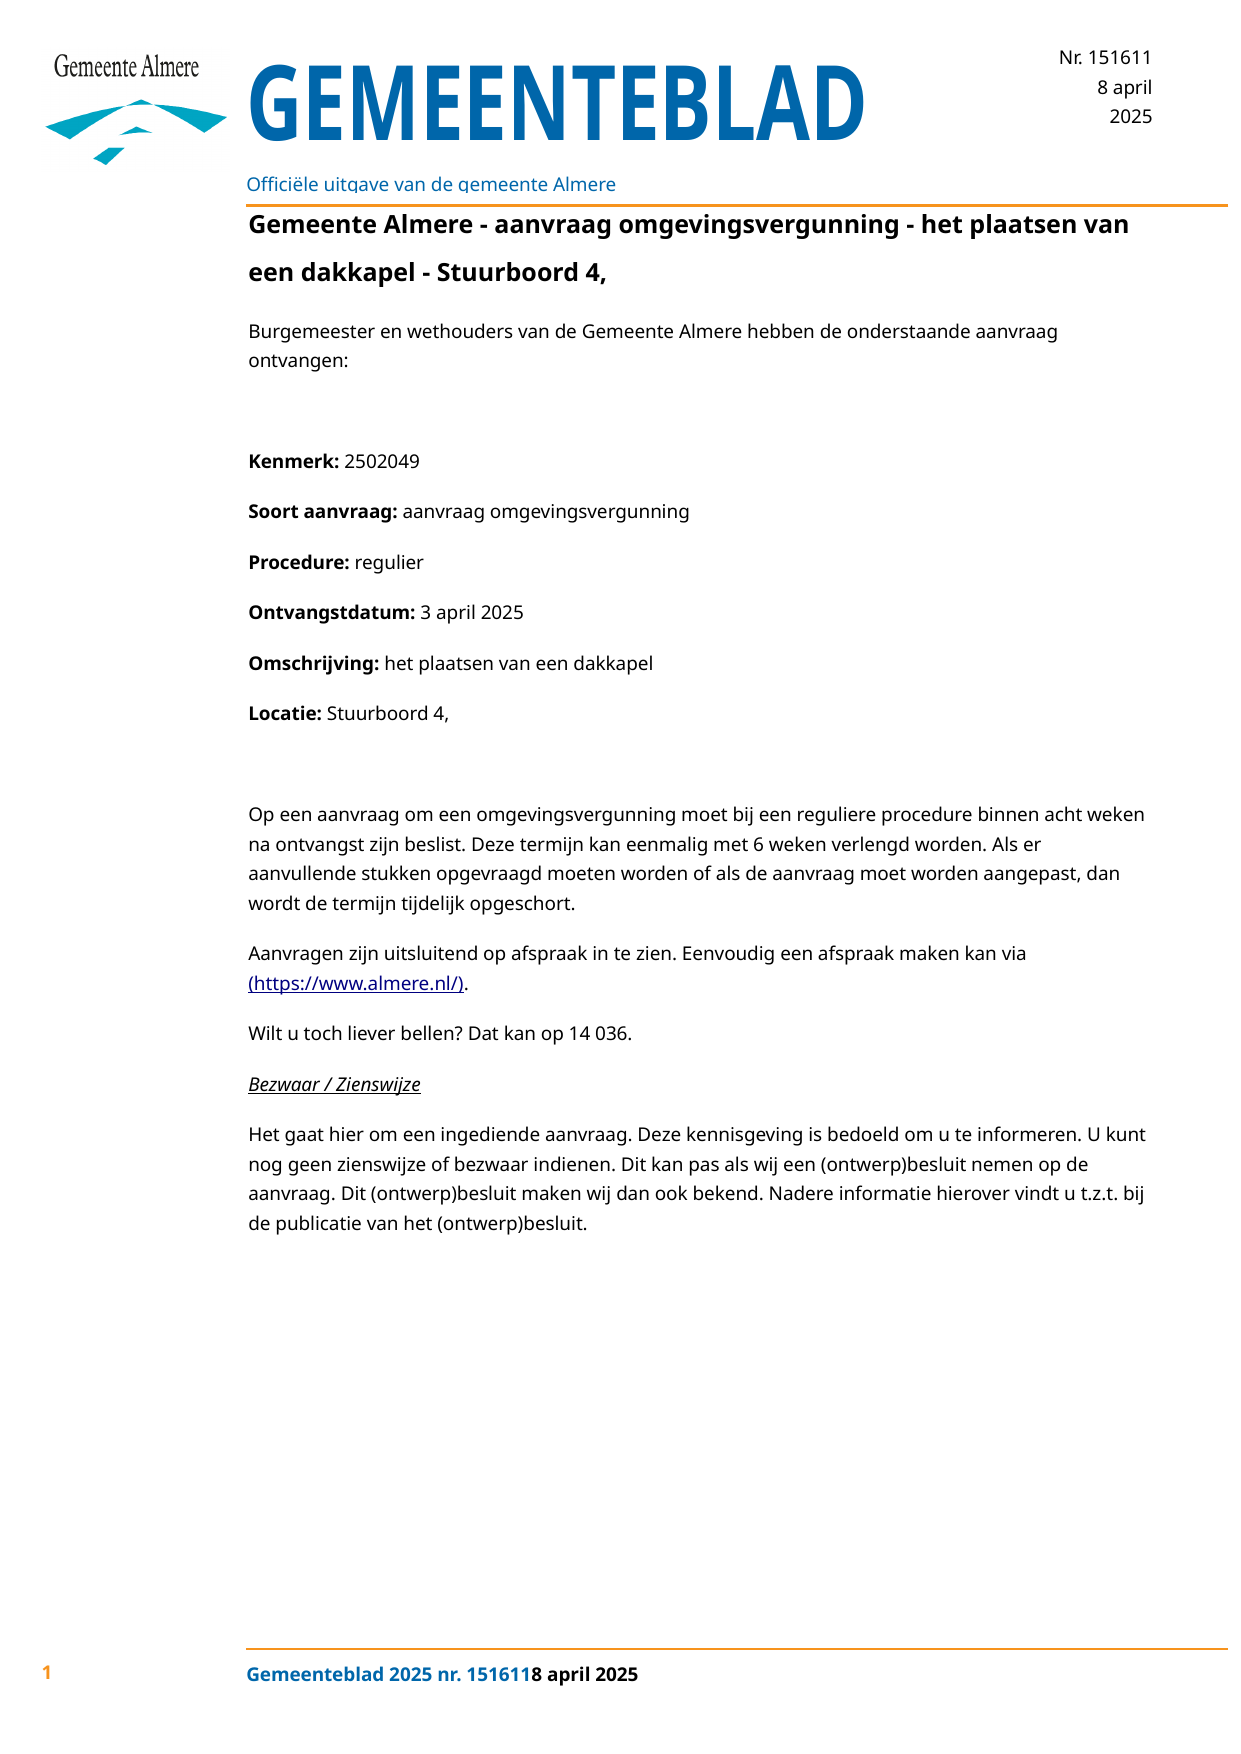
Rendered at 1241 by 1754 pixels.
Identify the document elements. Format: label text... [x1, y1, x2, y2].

text Bezwaar / Zienswijze [248, 1071, 1152, 1097]
text Burgemeester en wethouders van de Gemeente Almere hebben de onderstaande aanvraag ontvangen: [248, 318, 1152, 373]
text Soort aanvraag: aanvraag omgevingsvergunning [248, 499, 1152, 524]
text Het gaat hier om een ingediende aanvraag. Deze kennisgeving is bedoeld om u te informeren. U kunt nog geen zienswijze of bezwaar indienen. Dit kan pas als wij een (ontwerp)besluit nemen op de aanvraag. Dit (ontwerp)besluit maken wij dan ook bekend. Nadere informatie hierover vindt u t.z.t. bij de publicatie van het (ontwerp)besluit. [248, 1121, 1152, 1236]
text Gemeente Almere - aanvraag omgevingsvergunning - het plaatsen van een dakkapel - Stuurboord 4, [248, 207, 1152, 288]
text Kenmerk: 2502049 [248, 448, 1152, 474]
text Locatie: Stuurboord 4, [248, 700, 1152, 726]
text Wilt u toch liever bellen? Dat kan op 14 036. [248, 1020, 1152, 1046]
text Op een aanvraag om een omgevingsvergunning moet bij een reguliere procedure binnen acht weken na ontvangst zijn beslist. Deze termijn kan eenmalig met 6 weken verlengd worden. Als er aanvullende stukken opgevraagd moeten worden of als de aanvraag moet worden aangepast, dan wordt de termijn tijdelijk opgeschort. [248, 801, 1152, 916]
text Procedure: regulier [248, 549, 1152, 575]
picture [41, 47, 231, 172]
text Aanvragen zijn uitsluitend op afspraak in te zien. Eenvoudig een afspraak maken kan via (https://www.almere.nl/). [248, 940, 1152, 996]
text Omschrijving: het plaatsen van een dakkapel [248, 650, 1152, 676]
text Ontvangstdatum: 3 april 2025 [248, 599, 1152, 625]
